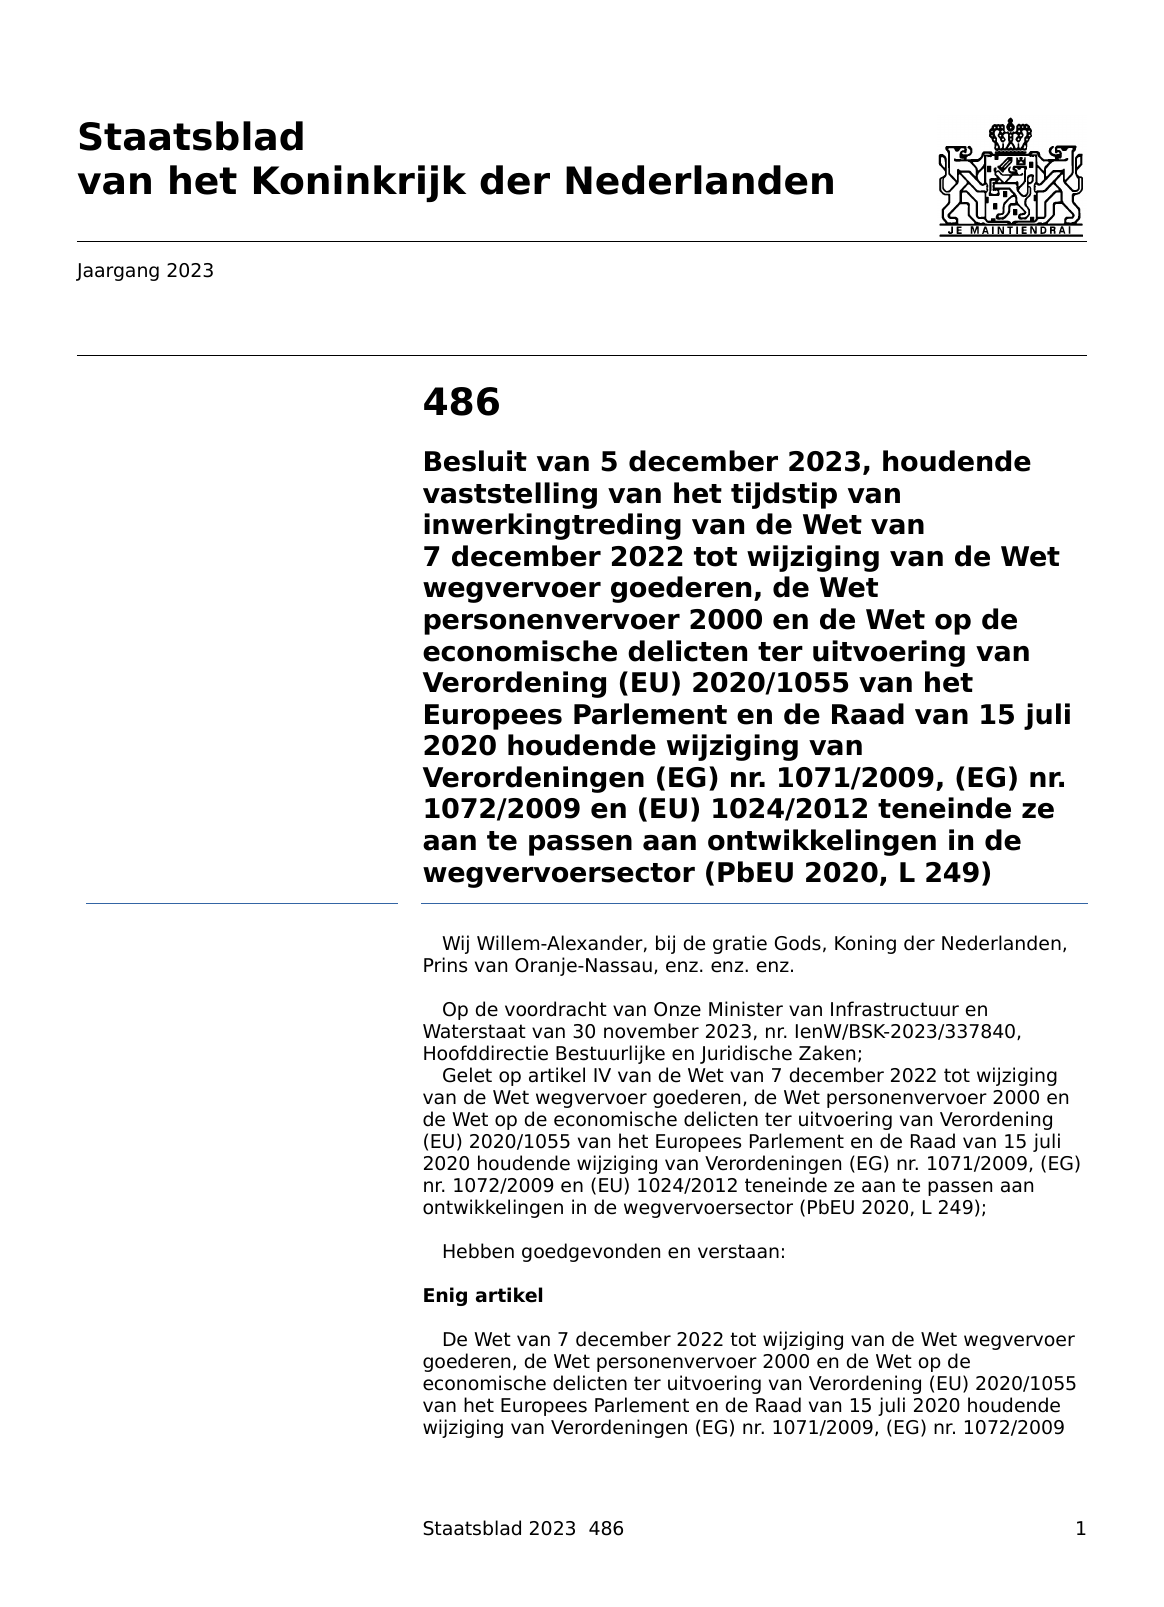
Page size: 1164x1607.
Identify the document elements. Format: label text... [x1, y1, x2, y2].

text Hebben goedgevonden en verstaan: [422, 1241, 1087, 1263]
text Gelet op artikel IV van de Wet van 7 december 2022 tot wijziging van de Wet wegvervoer goederen, de Wet personenvervoer 2000 en de Wet op de economische delicten ter uitvoering van Verordening (EU) 2020/1055 van het Europees Parlement en de Raad van 15 juli 2020 houdende wijziging van Verordeningen (EG) nr. 1071/2009, (EG) nr. 1072/2009 en (EU) 1024/2012 teneinde ze aan te passen aan ontwikkelingen in de wegvervoersector (PbEU 2020, L 249); [422, 1065, 1087, 1219]
text Wij Willem-Alexander, bij de gratie Gods, Koning der Nederlanden, Prins van Oranje-Nassau, enz. enz. enz. [422, 933, 1087, 977]
table_header Staatsblad van het Koninkrijk der Nederlanden [77, 100, 886, 241]
subtitle 486 [422, 381, 1087, 424]
picture [936, 115, 1087, 240]
table_cell Jaargang 2023 [77, 242, 1087, 355]
subtitle Enig artikel [422, 1285, 1087, 1307]
table_header [886, 100, 1087, 241]
text Op de voordracht van Onze Minister van Infrastructuur en Waterstaat van 30 november 2023, nr. IenW/BSK-2023/337840, Hoofddirectie Bestuurlijke en Juridische Zaken; [422, 999, 1087, 1065]
text Besluit van 5 december 2023, houdende vaststelling van het tijdstip van inwerkingtreding van de Wet van 7 december 2022 tot wijziging van de Wet wegvervoer goederen, de Wet personenvervoer 2000 en de Wet op de economische delicten ter uitvoering van Verordening (EU) 2020/1055 van het Europees Parlement en de Raad van 15 juli 2020 houdende wijziging van Verordeningen (EG) nr. 1071/2009, (EG) nr. 1072/2009 en (EU) 1024/2012 teneinde ze aan te passen aan ontwikkelingen in de wegvervoersector (PbEU 2020, L 249) [422, 447, 1087, 888]
text De Wet van 7 december 2022 tot wijziging van de Wet wegvervoer goederen, de Wet personenvervoer 2000 en de Wet op de economische delicten ter uitvoering van Verordening (EU) 2020/1055 van het Europees Parlement en de Raad van 15 juli 2020 houdende wijziging van Verordeningen (EG) nr. 1071/2009, (EG) nr. 1072/2009 [422, 1329, 1087, 1439]
